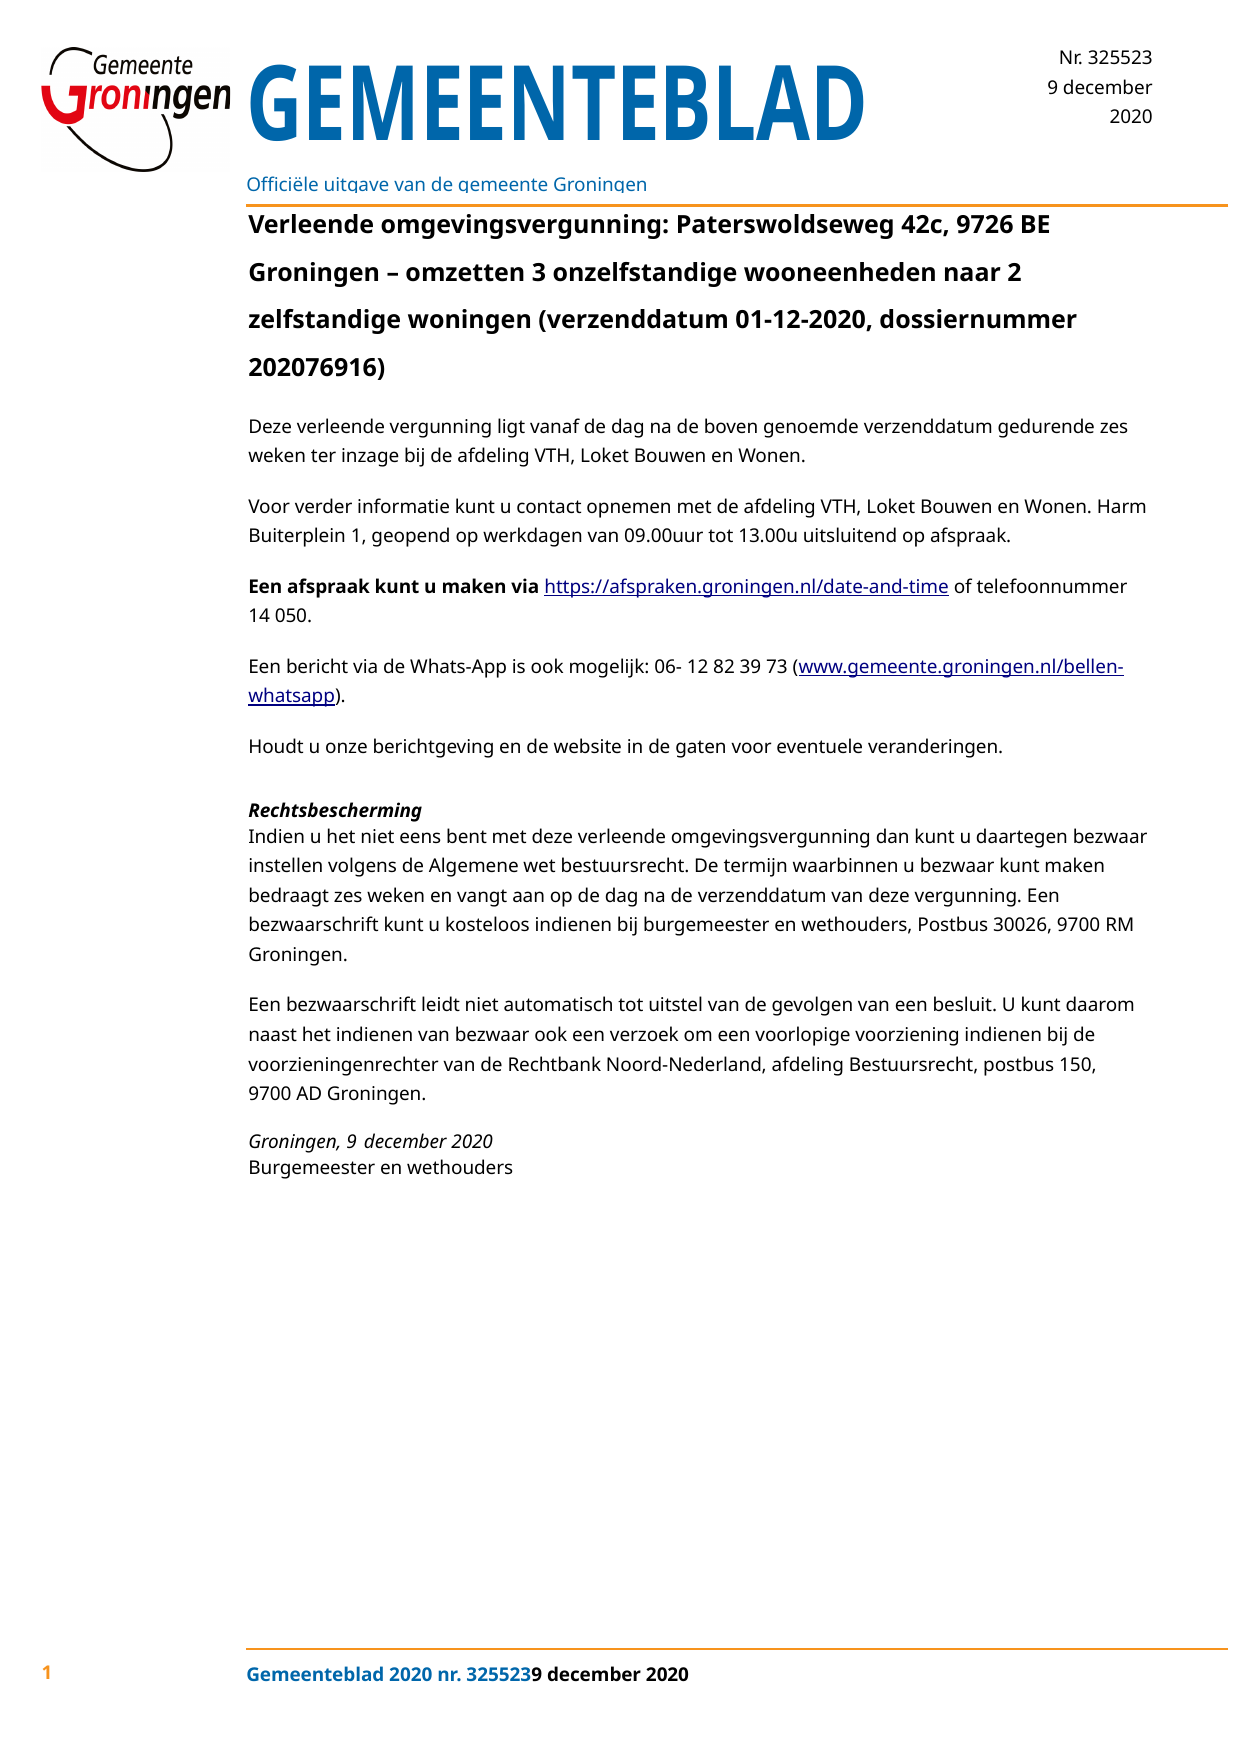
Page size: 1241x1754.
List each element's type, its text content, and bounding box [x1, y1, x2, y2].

picture [41, 47, 231, 172]
text Burgemeester en wethouders [248, 1154, 1152, 1179]
text Een bericht via de Whats-App is ook mogelijk: 06- 12 82 39 73 (www.gemeente.groningen.nl/bellen-whatsapp). [248, 653, 1152, 708]
text Indien u het niet eens bent met deze verleende omgevingsvergunning dan kunt u daartegen bezwaar instellen volgens de Algemene wet bestuursrecht. De termijn waarbinnen u bezwaar kunt maken bedraagt zes weken en vangt aan op de dag na de verzenddatum van deze vergunning. Een bezwaarschrift kunt u kosteloos indienen bij burgemeester en wethouders, Postbus 30026, 9700 RM Groningen. [248, 823, 1152, 967]
text Houdt u onze berichtgeving en de website in de gaten voor eventuele veranderingen. [248, 733, 1152, 759]
text Voor verder informatie kunt u contact opnemen met de afdeling VTH, Loket Bouwen en Wonen. Harm Buiterplein 1, geopend op werkdagen van 09.00uur tot 13.00u uitsluitend op afspraak. [248, 493, 1152, 548]
text Verleende omgevingsvergunning: Paterswoldseweg 42c, 9726 BE Groningen – omzetten 3 onzelfstandige wooneenheden naar 2 zelfstandige woningen (verzenddatum 01-12-2020, dossiernummer 202076916) [248, 207, 1152, 384]
text Een afspraak kunt u maken via https://afspraken.groningen.nl/date-and-time of telefoonnummer 14 050. [248, 573, 1152, 628]
text Rechtsbescherming [248, 797, 1152, 823]
text Groningen, 9 december 2020 [248, 1128, 1152, 1154]
text Een bezwaarschrift leidt niet automatisch tot uitstel van de gevolgen van een besluit. U kunt daarom naast het indienen van bezwaar ook een verzoek om een voorlopige voorziening indienen bij de voorzieningenrechter van de Rechtbank Noord-Nederland, afdeling Bestuursrecht, postbus 150, 9700 AD Groningen. [248, 992, 1152, 1106]
text Deze verleende vergunning ligt vanaf de dag na de boven genoemde verzenddatum gedurende zes weken ter inzage bij de afdeling VTH, Loket Bouwen en Wonen. [248, 413, 1152, 468]
